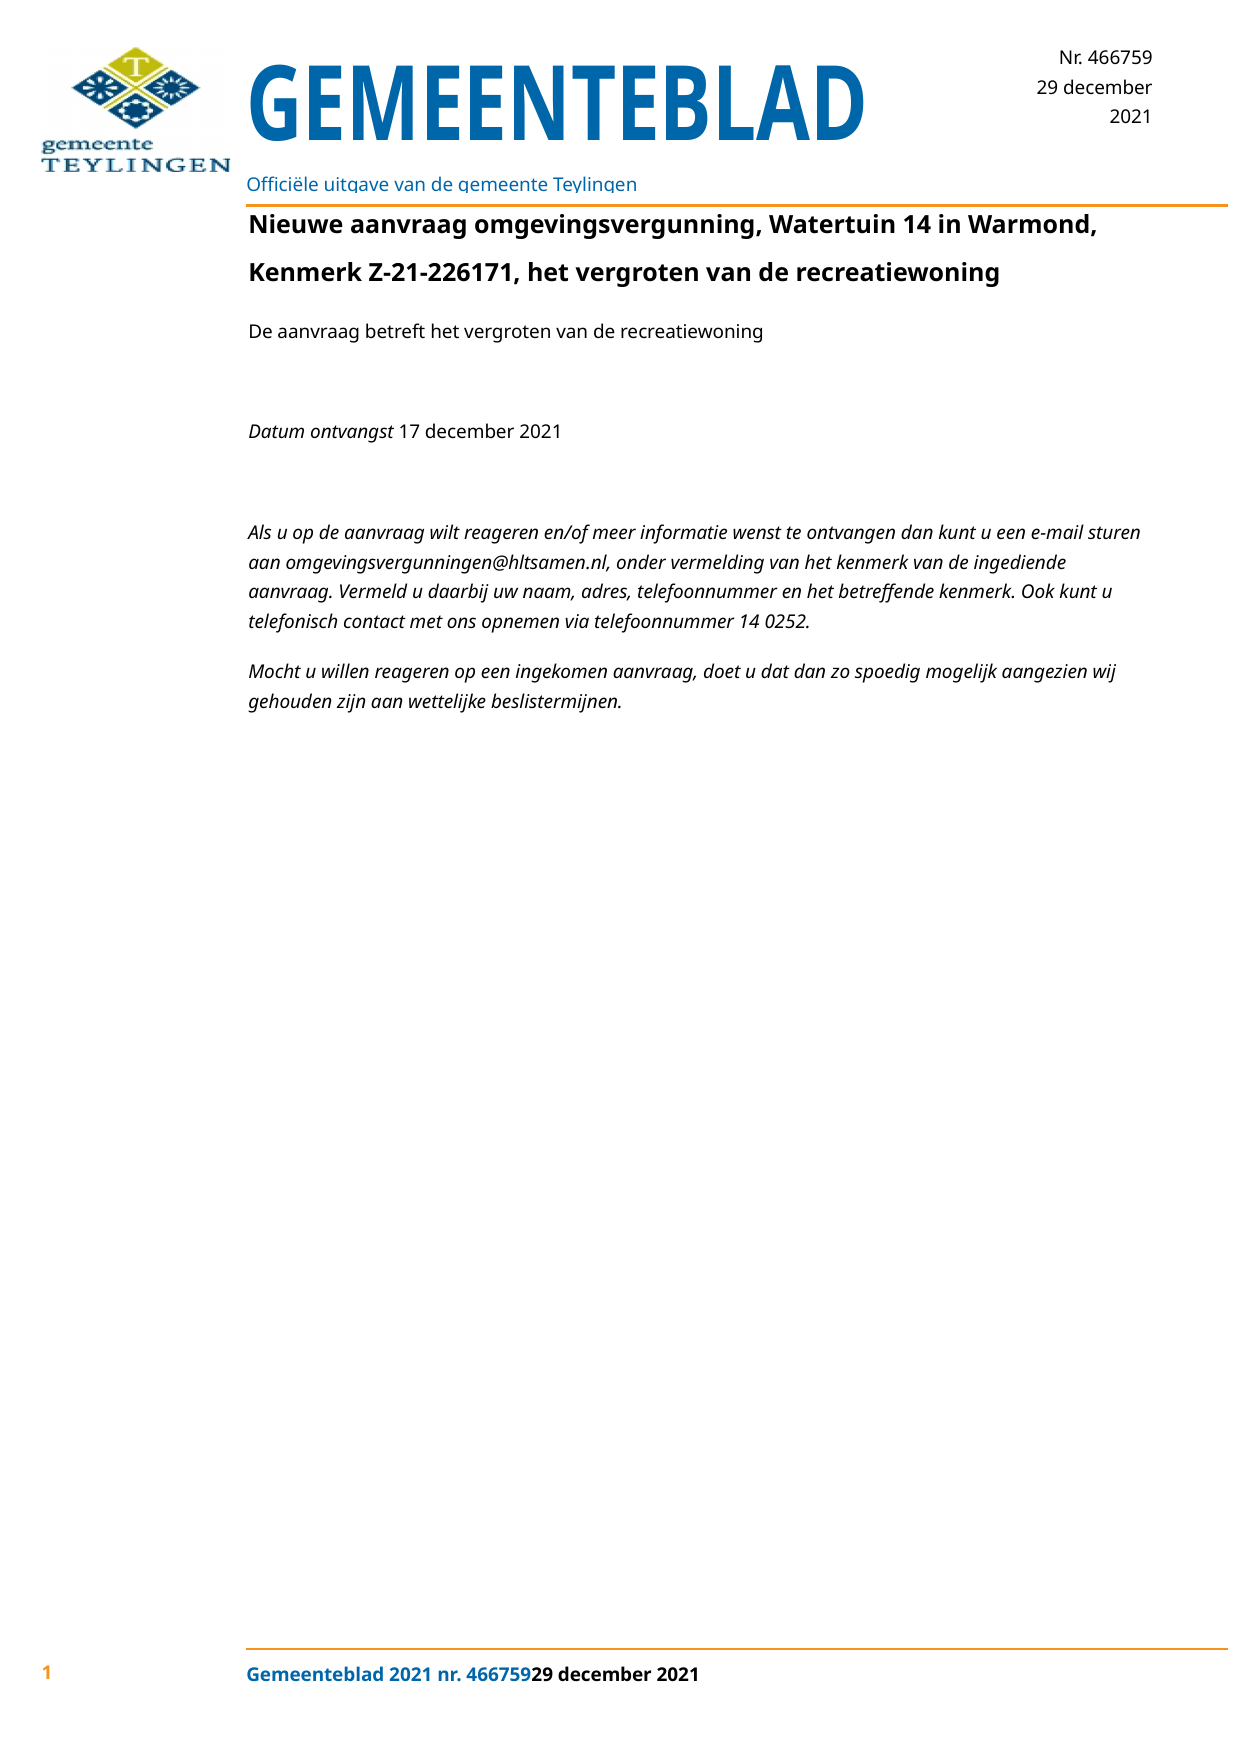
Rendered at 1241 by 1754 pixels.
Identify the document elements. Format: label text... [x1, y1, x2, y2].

text Mocht u willen reageren op een ingekomen aanvraag, doet u dat dan zo spoedig mogelijk aangezien wij gehouden zijn aan wettelijke beslistermijnen. [248, 659, 1152, 714]
text De aanvraag betreft het vergroten van de recreatiewoning [248, 318, 1152, 344]
text Nieuwe aanvraag omgevingsvergunning, Watertuin 14 in Warmond, Kenmerk Z-21-226171, het vergroten van de recreatiewoning [248, 207, 1152, 288]
picture [41, 47, 231, 172]
text Als u op de aanvraag wilt reageren en/of meer informatie wenst te ontvangen dan kunt u een e-mail sturen aan omgevingsvergunningen@hltsamen.nl, onder vermelding van het kenmerk van de ingediende aanvraag. Vermeld u daarbij uw naam, adres, telefoonnummer en het betreffende kenmerk. Ook kunt u telefonisch contact met ons opnemen via telefoonnummer 14 0252. [248, 519, 1152, 634]
text Datum ontvangst 17 december 2021 [248, 419, 1152, 444]
